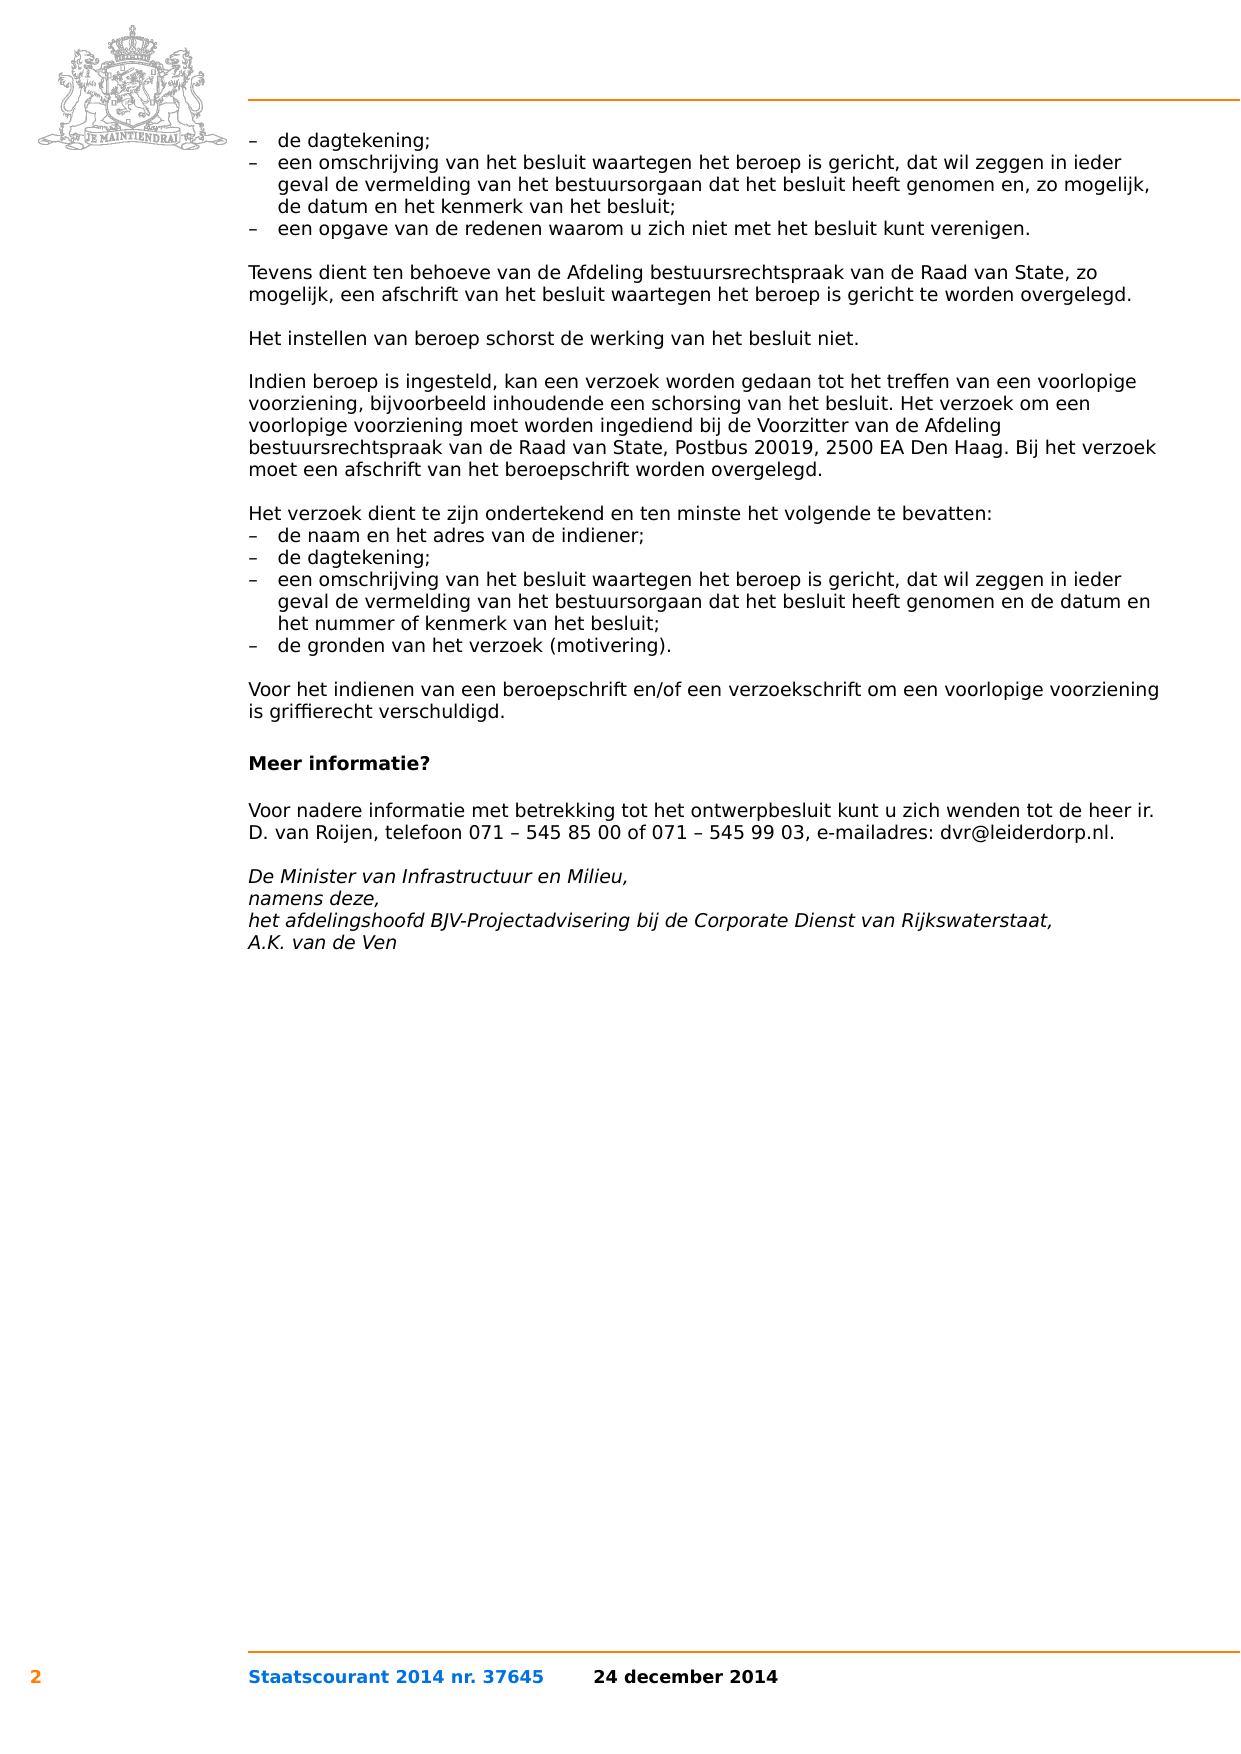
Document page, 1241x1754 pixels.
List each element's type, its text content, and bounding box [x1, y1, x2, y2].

text Het instellen van beroep schorst de werking van het besluit niet. [248, 327, 1163, 349]
text – de dagtekening; [248, 547, 1163, 569]
text Tevens dient ten behoeve van de Afdeling bestuursrechtspraak van de Raad van State, zo mogelijk, een afschrift van het besluit waartegen het beroep is gericht te worden overgelegd. [248, 262, 1163, 306]
text – een opgave van de redenen waarom u zich niet met het besluit kunt verenigen. [248, 218, 1163, 240]
text De Minister van Infrastructuur en Milieu, namens deze, het afdelingshoofd BJV-Projectadvisering bij de Corporate Dienst van Rijkswaterstaat, A.K. van de Ven [248, 866, 1163, 953]
text Voor het indienen van een beroepschrift en/of een verzoekschrift om een voorlopige voorziening is griffierecht verschuldigd. [248, 679, 1163, 723]
subtitle Meer informatie? [248, 753, 1163, 775]
text – de gronden van het verzoek (motivering). [248, 635, 1163, 657]
text – de dagtekening; [248, 130, 1163, 152]
text Voor nadere informatie met betrekking tot het ontwerpbesluit kunt u zich wenden tot de heer ir. D. van Roijen, telefoon 071 – 545 85 00 of 071 – 545 99 03, e-mailadres: dvr@leiderdorp.nl. [248, 800, 1163, 844]
text – een omschrijving van het besluit waartegen het beroep is gericht, dat wil zeggen in ieder geval de vermelding van het bestuursorgaan dat het besluit heeft genomen en, zo mogelijk, de datum en het kenmerk van het besluit; [248, 152, 1163, 218]
text – de naam en het adres van de indiener; [248, 525, 1163, 547]
text Indien beroep is ingesteld, kan een verzoek worden gedaan tot het treffen van een voorlopige voorziening, bijvoorbeeld inhoudende een schorsing van het besluit. Het verzoek om een voorlopige voorziening moet worden ingediend bij de Voorzitter van de Afdeling bestuursrechtspraak van de Raad van State, Postbus 20019, 2500 EA Den Haag. Bij het verzoek moet een afschrift van het beroepschrift worden overgelegd. [248, 371, 1163, 481]
text – een omschrijving van het besluit waartegen het beroep is gericht, dat wil zeggen in ieder geval de vermelding van het bestuursorgaan dat het besluit heeft genomen en de datum en het nummer of kenmerk van het besluit; [248, 569, 1163, 635]
picture [38, 25, 227, 150]
text Het verzoek dient te zijn ondertekend en ten minste het volgende te bevatten: [248, 503, 1163, 525]
